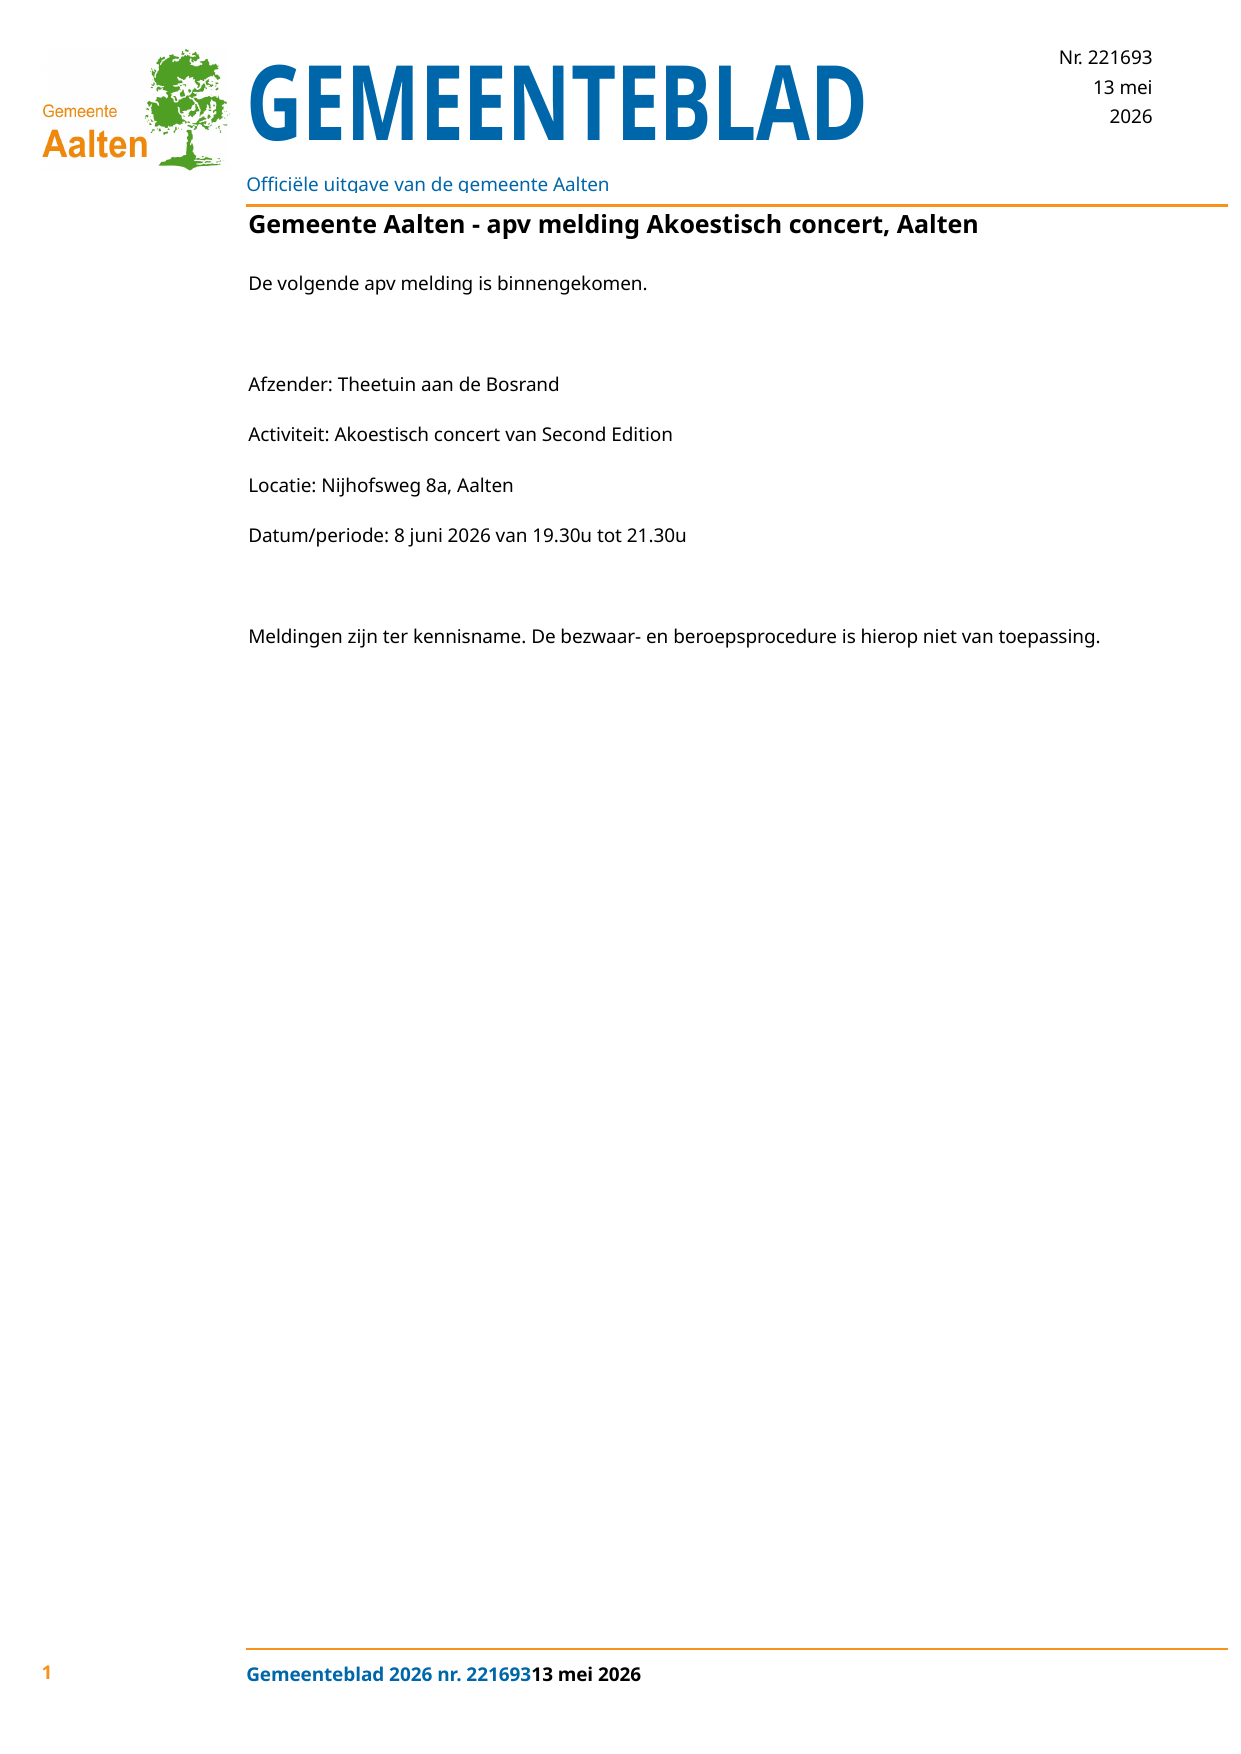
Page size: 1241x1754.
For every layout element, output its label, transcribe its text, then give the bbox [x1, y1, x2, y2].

text Datum/periode: 8 juni 2026 van 19.30u tot 21.30u [248, 522, 1152, 548]
text Locatie: Nijhofsweg 8a, Aalten [248, 472, 1152, 498]
text Meldingen zijn ter kennisname. De bezwaar- en beroepsprocedure is hierop niet van toepassing. [248, 623, 1152, 649]
text Afzender: Theetuin aan de Bosrand [248, 371, 1152, 397]
text Gemeente Aalten - apv melding Akoestisch concert, Aalten [248, 207, 1152, 241]
text Activiteit: Akoestisch concert van Second Edition [248, 422, 1152, 447]
text De volgende apv melding is binnengekomen. [248, 270, 1152, 296]
picture [41, 47, 231, 172]
